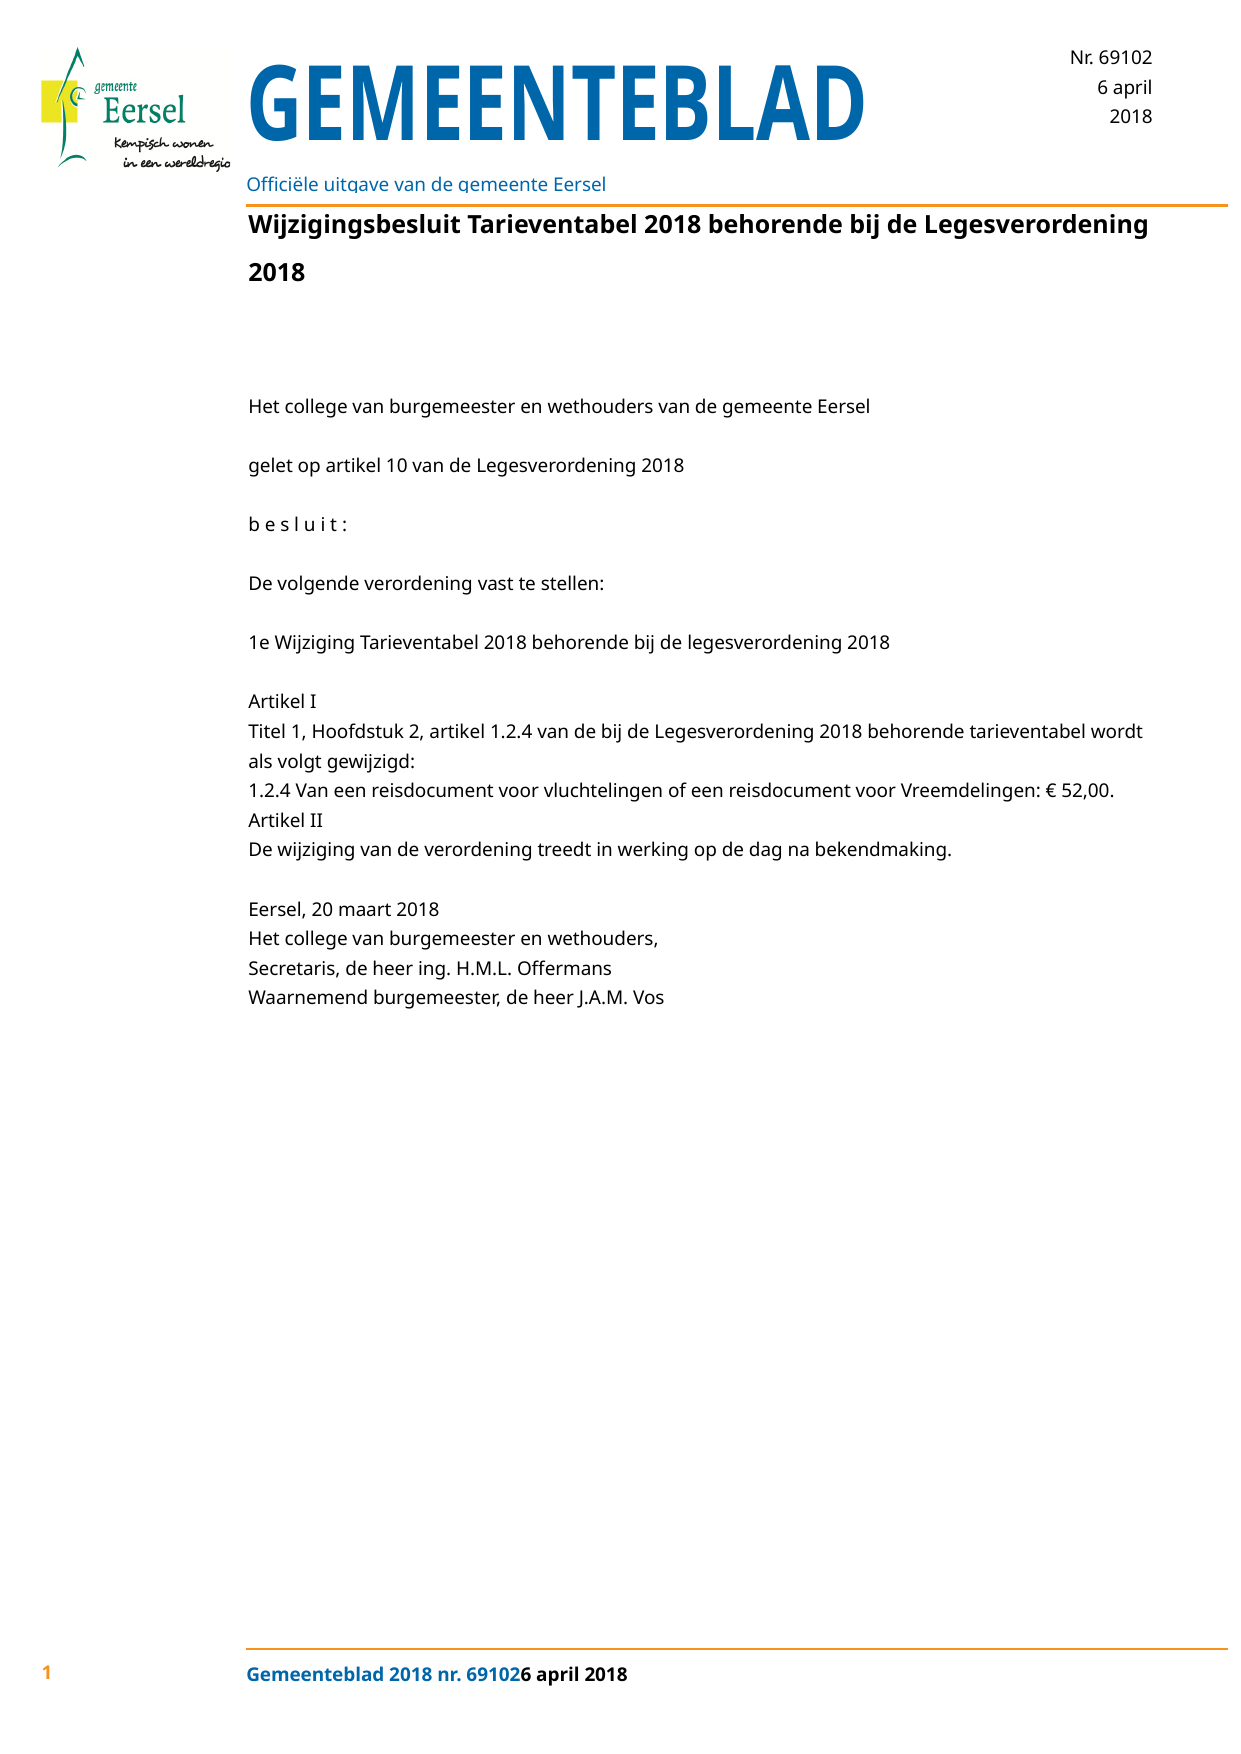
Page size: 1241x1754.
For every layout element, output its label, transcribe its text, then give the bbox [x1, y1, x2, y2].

text 1.2.4 Van een reisdocument voor vluchtelingen of een reisdocument voor Vreemdelingen: € 52,00. [248, 777, 1152, 803]
text Artikel I [248, 689, 1152, 714]
text Eersel, 20 maart 2018 [248, 896, 1152, 922]
text De volgende verordening vast te stellen: [248, 570, 1152, 596]
text Titel 1, Hoofdstuk 2, artikel 1.2.4 van de bij de Legesverordening 2018 behorende tarieventabel wordt als volgt gewijzigd: [248, 718, 1152, 774]
picture [41, 47, 231, 172]
text De wijziging van de verordening treedt in werking op de dag na bekendmaking. [248, 837, 1152, 862]
text Het college van burgemeester en wethouders van de gemeente Eersel [248, 393, 1152, 419]
text Artikel II [248, 807, 1152, 833]
text gelet op artikel 10 van de Legesverordening 2018 [248, 452, 1152, 478]
text Wijzigingsbesluit Tarieventabel 2018 behorende bij de Legesverordening 2018 [248, 207, 1152, 288]
text Waarnemend burgemeester, de heer J.A.M. Vos [248, 984, 1152, 1010]
text Het college van burgemeester en wethouders, [248, 925, 1152, 951]
text b e s l u i t : [248, 511, 1152, 537]
text Secretaris, de heer ing. H.M.L. Offermans [248, 955, 1152, 981]
text 1e Wijziging Tarieventabel 2018 behorende bij de legesverordening 2018 [248, 629, 1152, 655]
